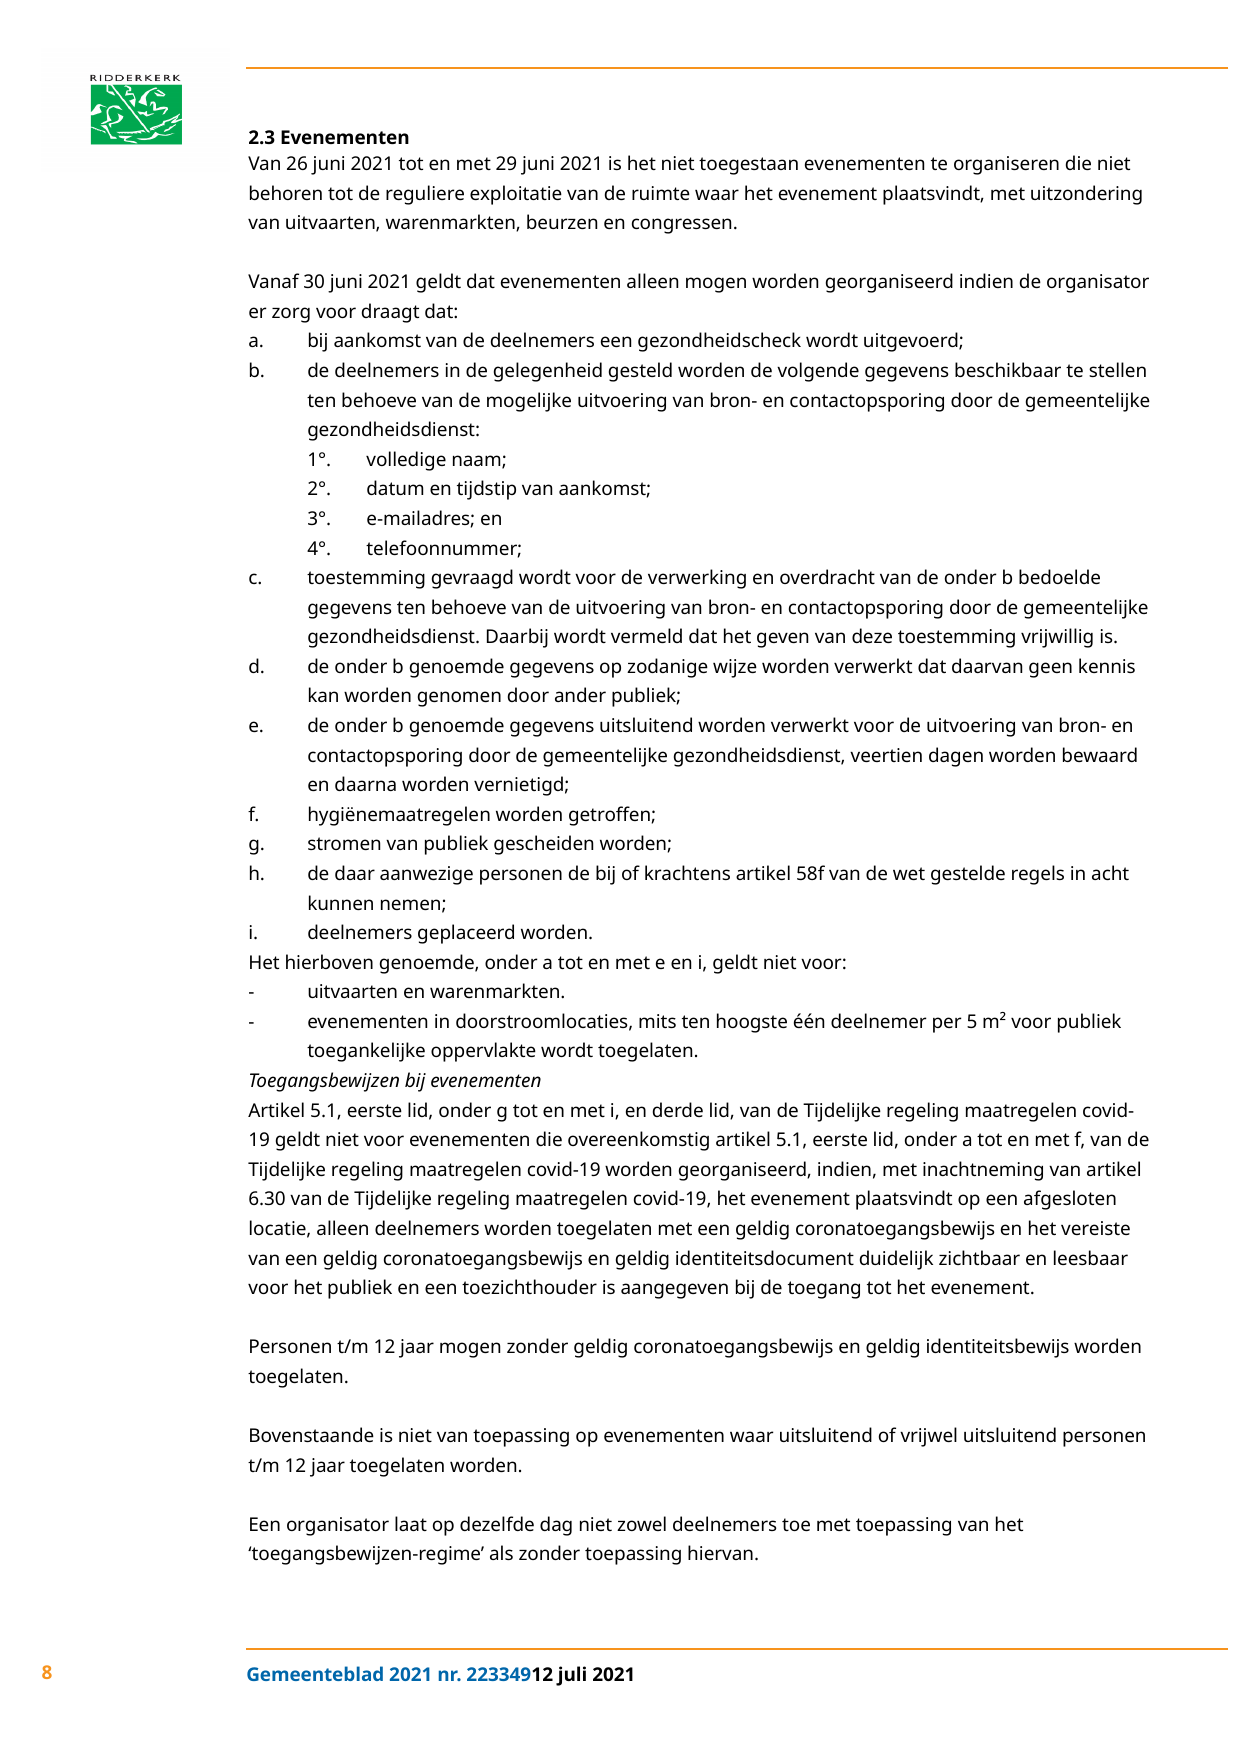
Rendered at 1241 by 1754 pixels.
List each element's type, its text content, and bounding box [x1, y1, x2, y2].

list telefoonnummer; [307, 535, 1152, 560]
list datum en tijdstip van aankomst; [307, 476, 1152, 501]
text 2.3 Evenementen [248, 124, 1152, 150]
list deelnemers geplaceerd worden. [248, 919, 1152, 945]
text Van 26 juni 2021 tot en met 29 juni 2021 is het niet toegestaan evenementen te organiseren die niet behoren tot de reguliere exploitatie van de ruimte waar het evenement plaatsvindt, met uitzondering van uitvaarten, warenmarkten, beurzen en congressen. [248, 150, 1152, 235]
text Artikel 5.1, eerste lid, onder g tot en met i, en derde lid, van de Tijdelijke regeling maatregelen covid-19 geldt niet voor evenementen die overeenkomstig artikel 5.1, eerste lid, onder a tot en met f, van de Tijdelijke regeling maatregelen covid-19 worden georganiseerd, indien, met inachtneming van artikel 6.30 van de Tijdelijke regeling maatregelen covid-19, het evenement plaatsvindt op een afgesloten locatie, alleen deelnemers worden toegelaten met een geldig coronatoegangsbewijs en het vereiste van een geldig coronatoegangsbewijs en geldig identiteitsdocument duidelijk zichtbaar en leesbaar voor het publiek en een toezichthouder is aangegeven bij de toegang tot het evenement. [248, 1097, 1152, 1300]
list de onder b genoemde gegevens uitsluitend worden verwerkt voor de uitvoering van bron- en contactopsporing door de gemeentelijke gezondheidsdienst, veertien dagen worden bewaard en daarna worden vernietigd; [248, 712, 1152, 797]
list de daar aanwezige personen de bij of krachtens artikel 58f van de wet gestelde regels in acht kunnen nemen; [248, 860, 1152, 915]
picture [41, 47, 231, 172]
list e-mailadres; en [307, 505, 1152, 531]
list de deelnemers in de gelegenheid gesteld worden de volgende gegevens beschikbaar te stellen ten behoeve van de mogelijke uitvoering van bron- en contactopsporing door de gemeentelijke gezondheidsdienst: [248, 357, 1152, 442]
list uitvaarten en warenmarkten. [248, 978, 1152, 1004]
list de onder b genoemde gegevens op zodanige wijze worden verwerkt dat daarvan geen kennis kan worden genomen door ander publiek; [248, 653, 1152, 708]
text Vanaf 30 juni 2021 geldt dat evenementen alleen mogen worden georganiseerd indien de organisator er zorg voor draagt dat: [248, 268, 1152, 324]
list stromen van publiek gescheiden worden; [248, 831, 1152, 856]
text Personen t/m 12 jaar mogen zonder geldig coronatoegangsbewijs en geldig identiteitsbewijs worden toegelaten. [248, 1333, 1152, 1389]
text Bovenstaande is niet van toepassing op evenementen waar uitsluitend of vrijwel uitsluitend personen t/m 12 jaar toegelaten worden. [248, 1422, 1152, 1477]
list bij aankomst van de deelnemers een gezondheidscheck wordt uitgevoerd; [248, 328, 1152, 353]
list hygiënemaatregelen worden getroffen; [248, 801, 1152, 827]
list evenementen in doorstroomlocaties, mits ten hoogste één deelnemer per 5 m² voor publiek toegankelijke oppervlakte wordt toegelaten. [248, 1008, 1152, 1063]
list toestemming gevraagd wordt voor de verwerking en overdracht van de onder b bedoelde gegevens ten behoeve van de uitvoering van bron- en contactopsporing door de gemeentelijke gezondheidsdienst. Daarbij wordt vermeld dat het geven van deze toestemming vrijwillig is. [248, 564, 1152, 649]
text Het hierboven genoemde, onder a tot en met e en i, geldt niet voor: [248, 949, 1152, 974]
text Toegangsbewijzen bij evenementen [248, 1067, 1152, 1093]
list volledige naam; [307, 446, 1152, 472]
text Een organisator laat op dezelfde dag niet zowel deelnemers toe met toepassing van het ‘toegangsbewijzen-regime’ als zonder toepassing hiervan. [248, 1511, 1152, 1566]
